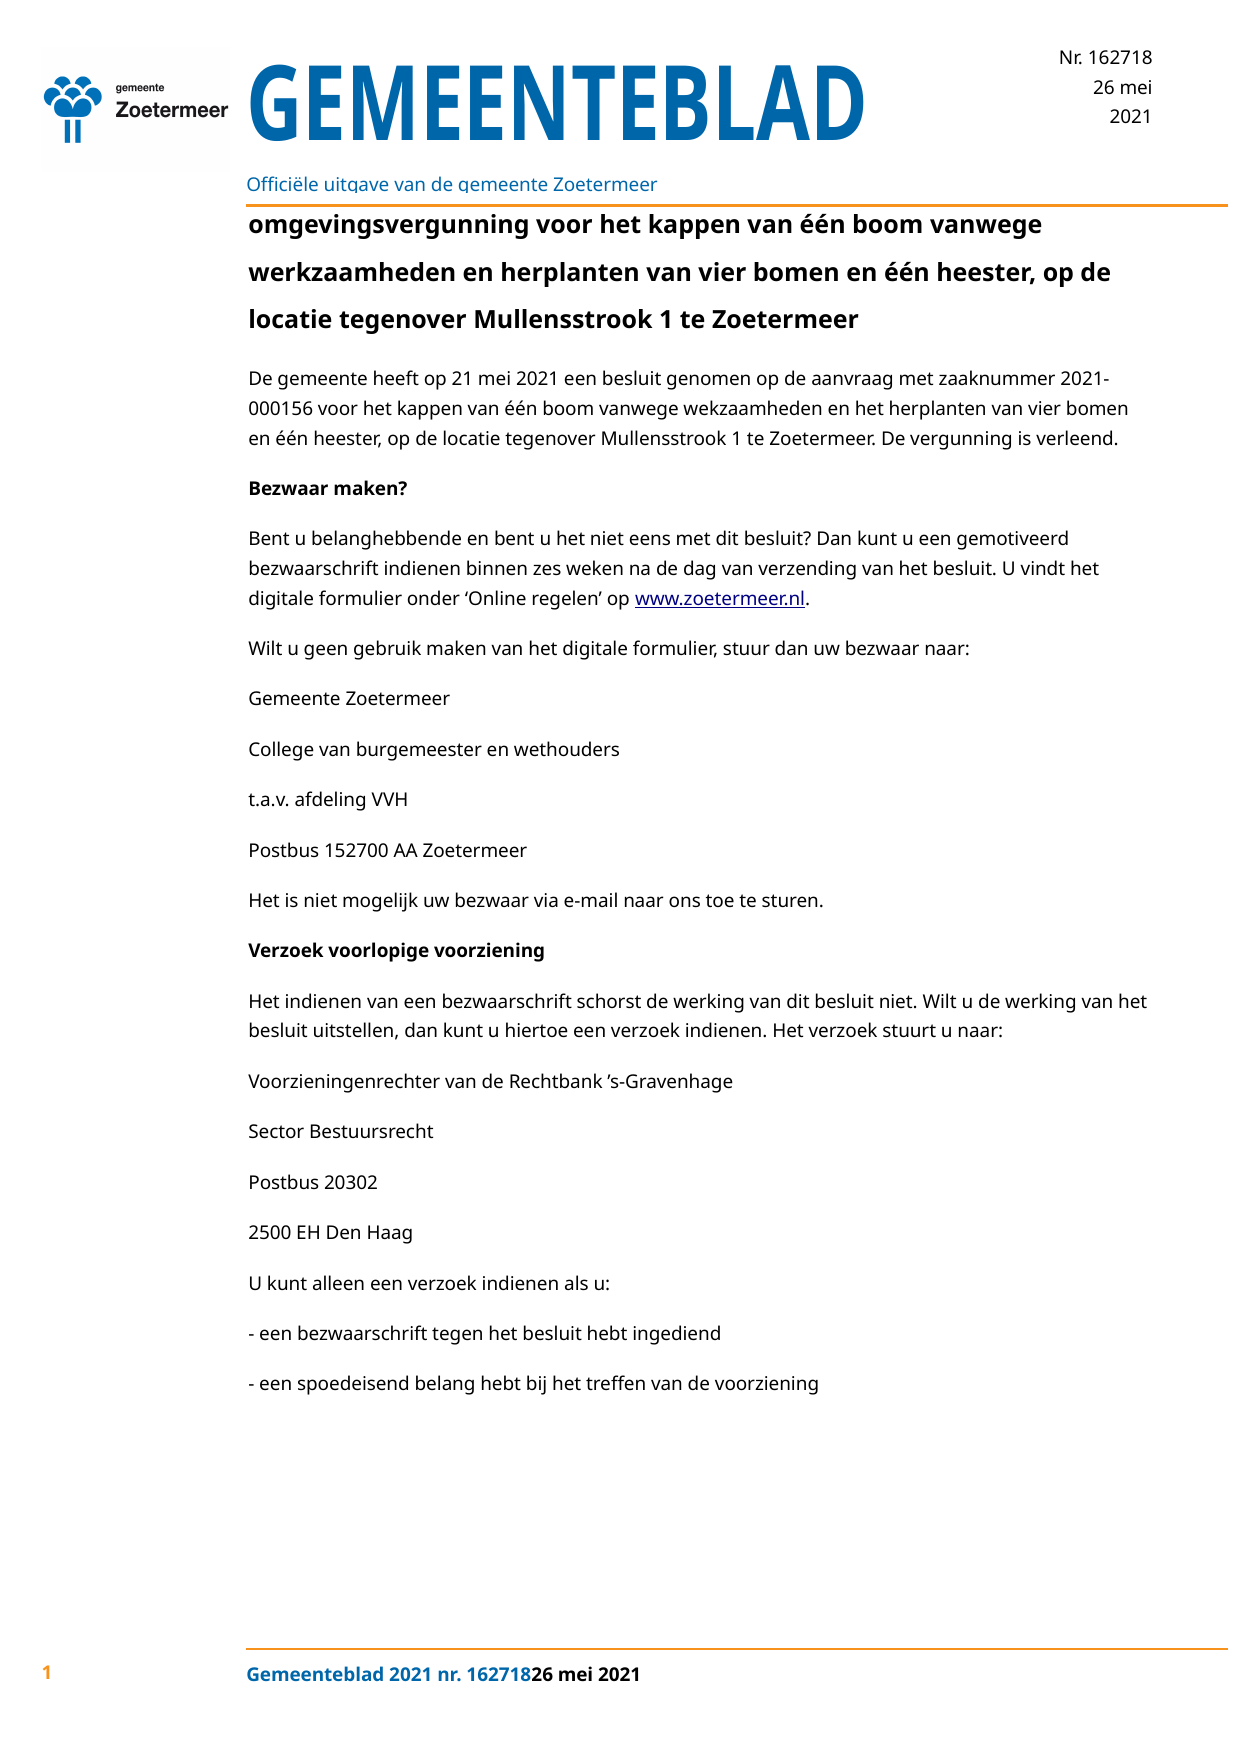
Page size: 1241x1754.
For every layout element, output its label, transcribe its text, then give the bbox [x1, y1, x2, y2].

text College van burgemeester en wethouders [248, 736, 1152, 762]
text Wilt u geen gebruik maken van het digitale formulier, stuur dan uw bezwaar naar: [248, 635, 1152, 661]
text Bent u belanghebbende en bent u het niet eens met dit besluit? Dan kunt u een gemotiveerd bezwaarschrift indienen binnen zes weken na de dag van verzending van het besluit. U vindt het digitale formulier onder ‘Online regelen’ op www.zoetermeer.nl. [248, 526, 1152, 610]
text U kunt alleen een verzoek indienen als u: [248, 1270, 1152, 1295]
text Verzoek voorlopige voorziening [248, 938, 1152, 963]
text omgevingsvergunning voor het kappen van één boom vanwege werkzaamheden en herplanten van vier bomen en één heester, op de locatie tegenover Mullensstrook 1 te Zoetermeer [248, 207, 1152, 336]
picture [41, 47, 231, 172]
text Bezwaar maken? [248, 475, 1152, 501]
text - een bezwaarschrift tegen het besluit hebt ingediend [248, 1320, 1152, 1346]
text Postbus 152700 AA Zoetermeer [248, 837, 1152, 862]
text De gemeente heeft op 21 mei 2021 een besluit genomen op de aanvraag met zaaknummer 2021-000156 voor het kappen van één boom vanwege wekzaamheden en het herplanten van vier bomen en één heester, op de locatie tegenover Mullensstrook 1 te Zoetermeer. De vergunning is verleend. [248, 366, 1152, 450]
text Het indienen van een bezwaarschrift schorst de werking van dit besluit niet. Wilt u de werking van het besluit uitstellen, dan kunt u hiertoe een verzoek indienen. Het verzoek stuurt u naar: [248, 988, 1152, 1043]
text Het is niet mogelijk uw bezwaar via e-mail naar ons toe te sturen. [248, 887, 1152, 913]
text t.a.v. afdeling VVH [248, 786, 1152, 812]
text Sector Bestuursrecht [248, 1118, 1152, 1144]
text Voorzieningenrechter van de Rechtbank ’s-Gravenhage [248, 1068, 1152, 1094]
text Gemeente Zoetermeer [248, 686, 1152, 711]
text - een spoedeisend belang hebt bij het treffen van de voorziening [248, 1371, 1152, 1396]
text 2500 EH Den Haag [248, 1219, 1152, 1245]
text Postbus 20302 [248, 1169, 1152, 1194]
